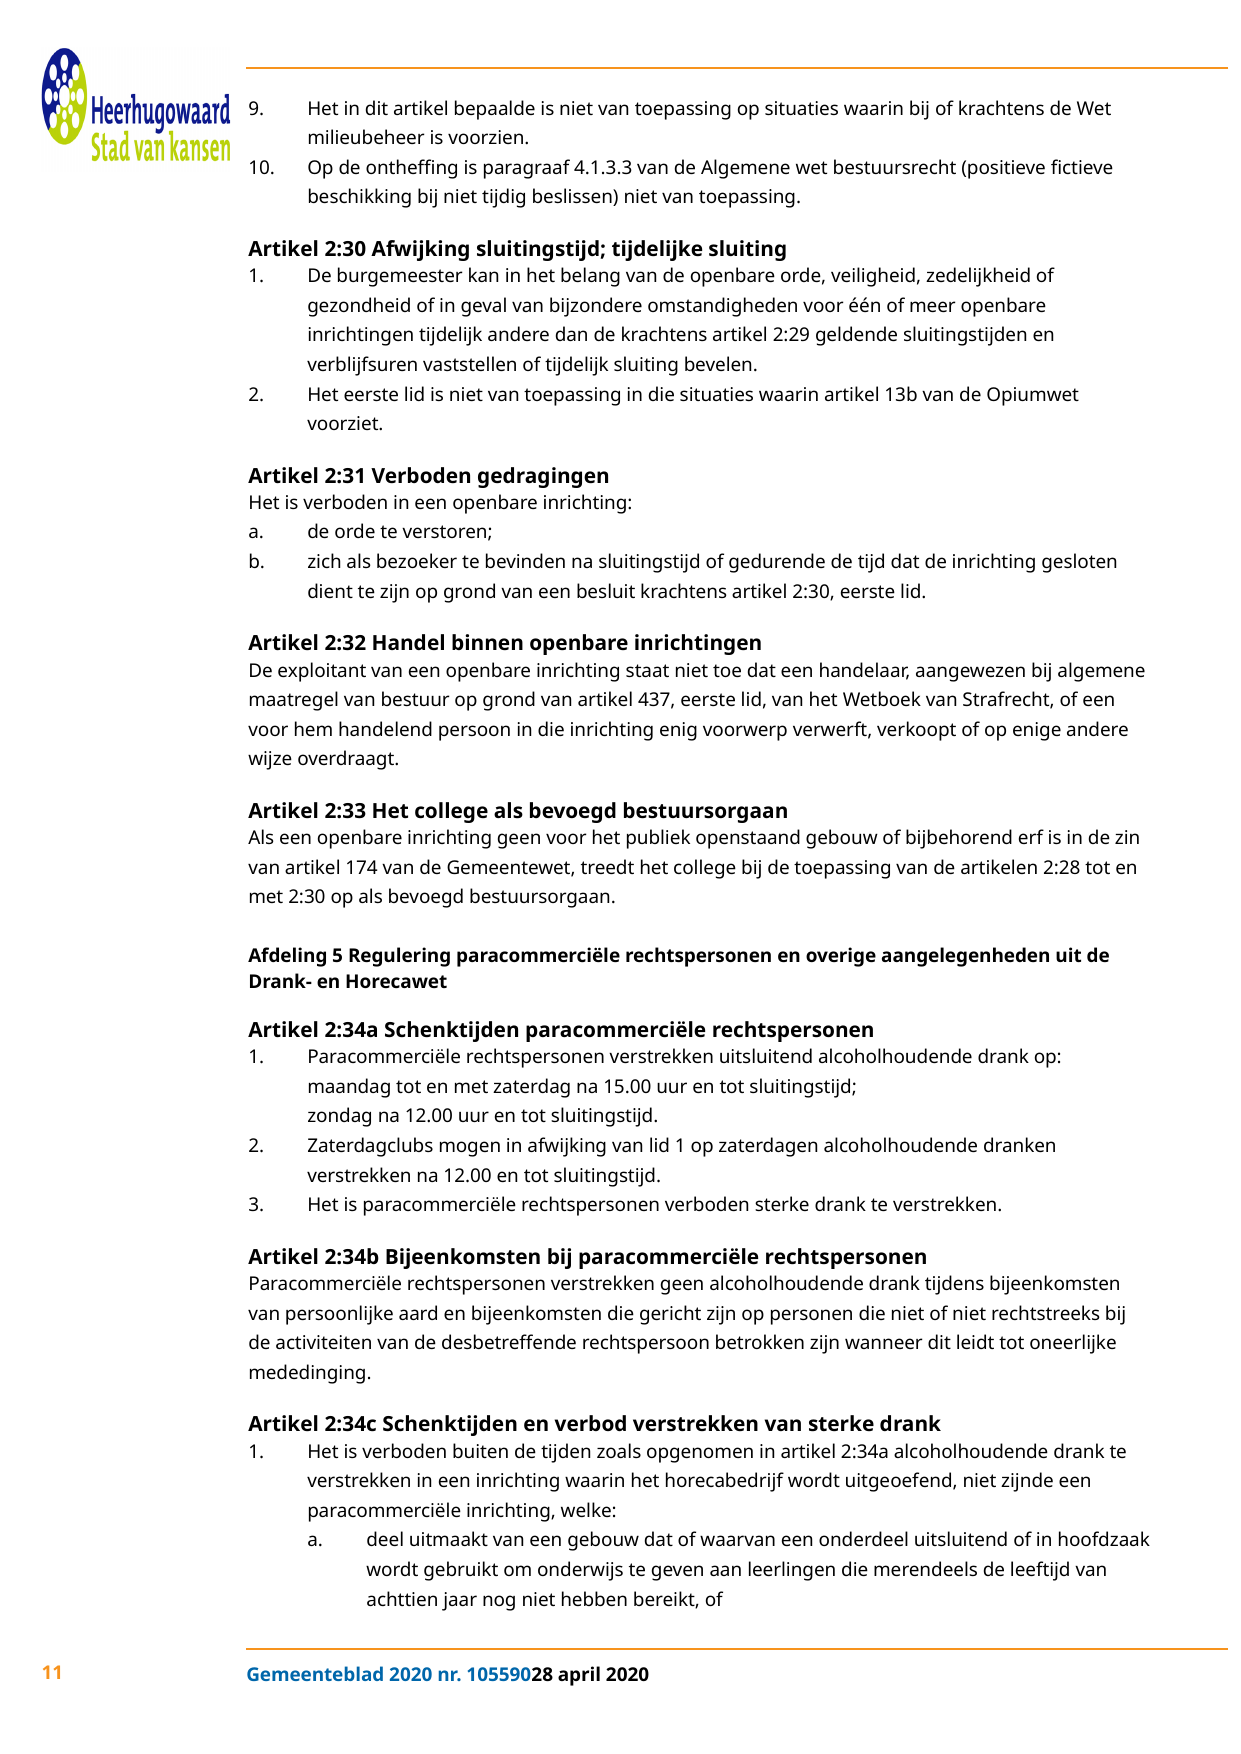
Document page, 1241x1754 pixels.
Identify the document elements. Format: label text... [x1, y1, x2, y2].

list Het eerste lid is niet van toepassing in die situaties waarin artikel 13b van de Opiumwet voorziet. [248, 381, 1152, 436]
text De exploitant van een openbare inrichting staat niet toe dat een handelaar, aangewezen bij algemene maatregel van bestuur op grond van artikel 437, eerste lid, van het Wetboek van Strafrecht, of een voor hem handelend persoon in die inrichting enig voorwerp verwerft, verkoopt of op enige andere wijze overdraagt. [248, 657, 1152, 771]
text Artikel 2:30 Afwijking sluitingstijd; tijdelijke sluiting [248, 234, 1152, 262]
text Artikel 2:33 Het college als bevoegd bestuursorgaan [248, 796, 1152, 824]
list Het in dit artikel bepaalde is niet van toepassing op situaties waarin bij of krachtens de Wet milieubeheer is voorzien. [248, 95, 1152, 150]
text Artikel 2:34b Bijeenkomsten bij paracommerciële rechtspersonen [248, 1242, 1152, 1270]
text Artikel 2:34c Schenktijden en verbod verstrekken van sterke drank [248, 1409, 1152, 1438]
list Op de ontheffing is paragraaf 4.1.3.3 van de Algemene wet bestuursrecht (positieve fictieve beschikking bij niet tijdig beslissen) niet van toepassing. [248, 154, 1152, 209]
list zondag na 12.00 uur en tot sluitingstijd. [248, 1103, 1152, 1128]
list Paracommerciële rechtspersonen verstrekken uitsluitend alcoholhoudende drank op: [248, 1043, 1152, 1069]
list maandag tot en met zaterdag na 15.00 uur en tot sluitingstijd; [248, 1073, 1152, 1099]
text Afdeling 5 Regulering paracommerciële rechtspersonen en overige aangelegenheden uit de Drank- en Horecawet [248, 943, 1152, 994]
text Artikel 2:34a Schenktijden paracommerciële rechtspersonen [248, 1015, 1152, 1043]
list Het is verboden buiten de tijden zoals opgenomen in artikel 2:34a alcoholhoudende drank te verstrekken in een inrichting waarin het horecabedrijf wordt uitgeoefend, niet zijnde een paracommerciële inrichting, welke: [248, 1438, 1152, 1523]
text Als een openbare inrichting geen voor het publiek openstaand gebouw of bijbehorend erf is in de zin van artikel 174 van de Gemeentewet, treedt het college bij de toepassing van de artikelen 2:28 tot en met 2:30 op als bevoegd bestuursorgaan. [248, 824, 1152, 909]
picture [41, 47, 231, 172]
list zich als bezoeker te bevinden na sluitingstijd of gedurende de tijd dat de inrichting gesloten dient te zijn op grond van een besluit krachtens artikel 2:30, eerste lid. [248, 548, 1152, 604]
list Het is paracommerciële rechtspersonen verboden sterke drank te verstrekken. [248, 1191, 1152, 1217]
list Zaterdagclubs mogen in afwijking van lid 1 op zaterdagen alcoholhoudende dranken verstrekken na 12.00 en tot sluitingstijd. [248, 1132, 1152, 1187]
list De burgemeester kan in het belang van de openbare orde, veiligheid, zedelijkheid of gezondheid of in geval van bijzondere omstandigheden voor één of meer openbare inrichtingen tijdelijk andere dan de krachtens artikel 2:29 geldende sluitingstijden en verblijfsuren vaststellen of tijdelijk sluiting bevelen. [248, 262, 1152, 377]
text Artikel 2:32 Handel binnen openbare inrichtingen [248, 628, 1152, 657]
list deel uitmaakt van een gebouw dat of waarvan een onderdeel uitsluitend of in hoofdzaak wordt gebruikt om onderwijs te geven aan leerlingen die merendeels de leeftijd van achttien jaar nog niet hebben bereikt, of [307, 1527, 1152, 1611]
list de orde te verstoren; [248, 519, 1152, 544]
text Artikel 2:31 Verboden gedragingen [248, 461, 1152, 489]
text Paracommerciële rechtspersonen verstrekken geen alcoholhoudende drank tijdens bijeenkomsten van persoonlijke aard en bijeenkomsten die gericht zijn op personen die niet of niet rechtstreeks bij de activiteiten van de desbetreffende rechtspersoon betrokken zijn wanneer dit leidt tot oneerlijke mededinging. [248, 1270, 1152, 1385]
text Het is verboden in een openbare inrichting: [248, 489, 1152, 515]
